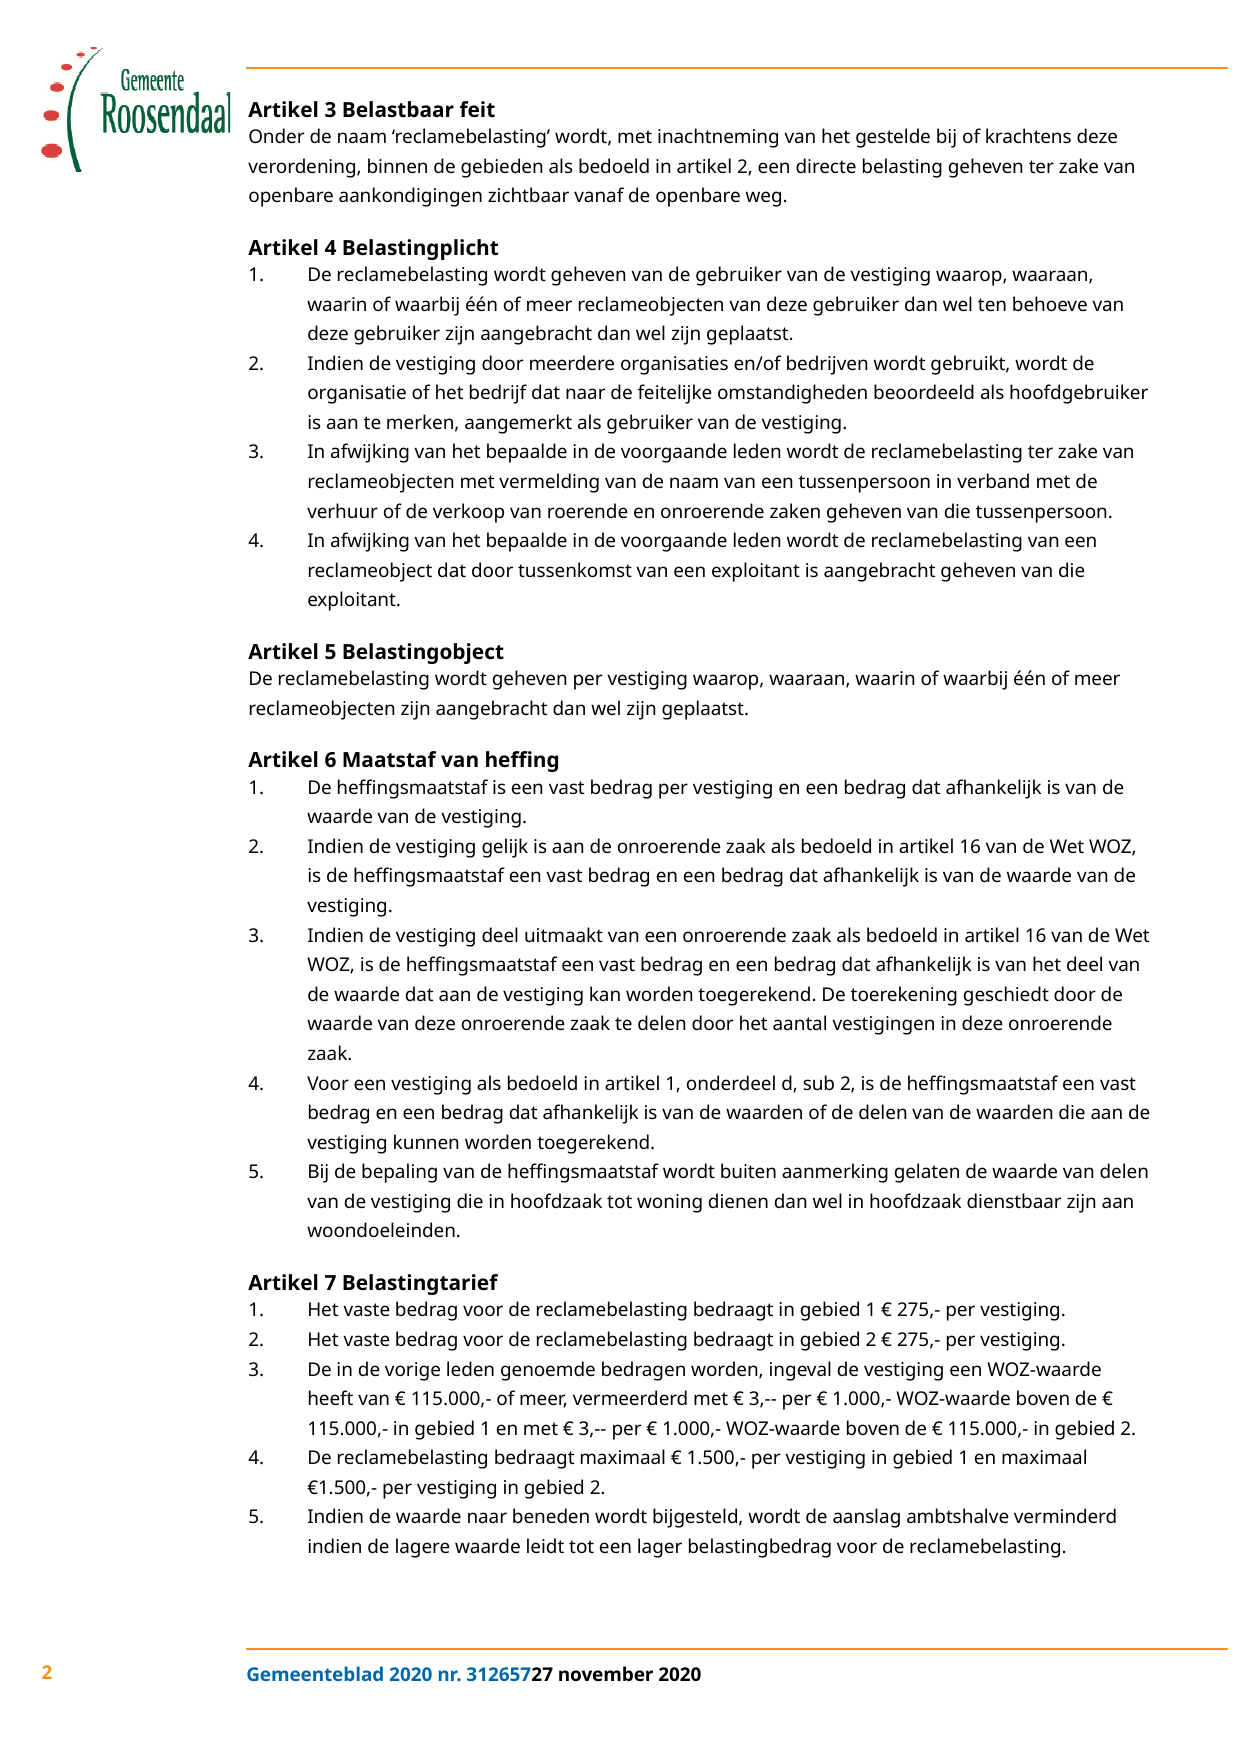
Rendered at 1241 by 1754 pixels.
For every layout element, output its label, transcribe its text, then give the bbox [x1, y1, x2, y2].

list In afwijking van het bepaalde in de voorgaande leden wordt de reclamebelasting ter zake van reclameobjecten met vermelding van de naam van een tussenpersoon in verband met de verhuur of de verkoop van roerende en onroerende zaken geheven van die tussenpersoon. [248, 439, 1152, 524]
list De reclamebelasting bedraagt maximaal € 1.500,- per vestiging in gebied 1 en maximaal €1.500,- per vestiging in gebied 2. [248, 1444, 1152, 1500]
list In afwijking van het bepaalde in de voorgaande leden wordt de reclamebelasting van een reclameobject dat door tussenkomst van een exploitant is aangebracht geheven van die exploitant. [248, 527, 1152, 612]
list De in de vorige leden genoemde bedragen worden, ingeval de vestiging een WOZ-waarde heeft van € 115.000,- of meer, vermeerderd met € 3,-- per € 1.000,- WOZ-waarde boven de € 115.000,- in gebied 1 en met € 3,-- per € 1.000,- WOZ-waarde boven de € 115.000,- in gebied 2. [248, 1356, 1152, 1441]
text Artikel 6 Maatstaf van heffing [248, 746, 1152, 774]
list Bij de bepaling van de heffingsmaatstaf wordt buiten aanmerking gelaten de waarde van delen van de vestiging die in hoofdzaak tot woning dienen dan wel in hoofdzaak dienstbaar zijn aan woondoeleinden. [248, 1158, 1152, 1243]
text De reclamebelasting wordt geheven per vestiging waarop, waaraan, waarin of waarbij één of meer reclameobjecten zijn aangebracht dan wel zijn geplaatst. [248, 666, 1152, 721]
picture [41, 47, 231, 172]
list De reclamebelasting wordt geheven van de gebruiker van de vestiging waarop, waaraan, waarin of waarbij één of meer reclameobjecten van deze gebruiker dan wel ten behoeve van deze gebruiker zijn aangebracht dan wel zijn geplaatst. [248, 261, 1152, 346]
list Het vaste bedrag voor de reclamebelasting bedraagt in gebied 2 € 275,- per vestiging. [248, 1326, 1152, 1352]
text Artikel 3 Belastbaar feit [248, 95, 1152, 123]
list Indien de vestiging gelijk is aan de onroerende zaak als bedoeld in artikel 16 van de Wet WOZ, is de heffingsmaatstaf een vast bedrag en een bedrag dat afhankelijk is van de waarde van de vestiging. [248, 833, 1152, 918]
text Artikel 7 Belastingtarief [248, 1268, 1152, 1297]
text Onder de naam ‘reclamebelasting’ wordt, met inachtneming van het gestelde bij of krachtens deze verordening, binnen de gebieden als bedoeld in artikel 2, een directe belasting geheven ter zake van openbare aankondigingen zichtbaar vanaf de openbare weg. [248, 123, 1152, 208]
list Indien de vestiging door meerdere organisaties en/of bedrijven wordt gebruikt, wordt de organisatie of het bedrijf dat naar de feitelijke omstandigheden beoordeeld als hoofdgebruiker is aan te merken, aangemerkt als gebruiker van de vestiging. [248, 350, 1152, 435]
list Voor een vestiging als bedoeld in artikel 1, onderdeel d, sub 2, is de heffingsmaatstaf een vast bedrag en een bedrag dat afhankelijk is van de waarden of de delen van de waarden die aan de vestiging kunnen worden toegerekend. [248, 1070, 1152, 1155]
list Indien de waarde naar beneden wordt bijgesteld, wordt de aanslag ambtshalve verminderd indien de lagere waarde leidt tot een lager belastingbedrag voor de reclamebelasting. [248, 1504, 1152, 1559]
list Indien de vestiging deel uitmaakt van een onroerende zaak als bedoeld in artikel 16 van de Wet WOZ, is de heffingsmaatstaf een vast bedrag en een bedrag dat afhankelijk is van het deel van de waarde dat aan de vestiging kan worden toegerekend. De toerekening geschiedt door de waarde van deze onroerende zaak te delen door het aantal vestigingen in deze onroerende zaak. [248, 922, 1152, 1066]
list De heffingsmaatstaf is een vast bedrag per vestiging en een bedrag dat afhankelijk is van de waarde van de vestiging. [248, 774, 1152, 829]
text Artikel 5 Belastingobject [248, 637, 1152, 666]
text Artikel 4 Belastingplicht [248, 233, 1152, 261]
list Het vaste bedrag voor de reclamebelasting bedraagt in gebied 1 € 275,- per vestiging. [248, 1297, 1152, 1322]
